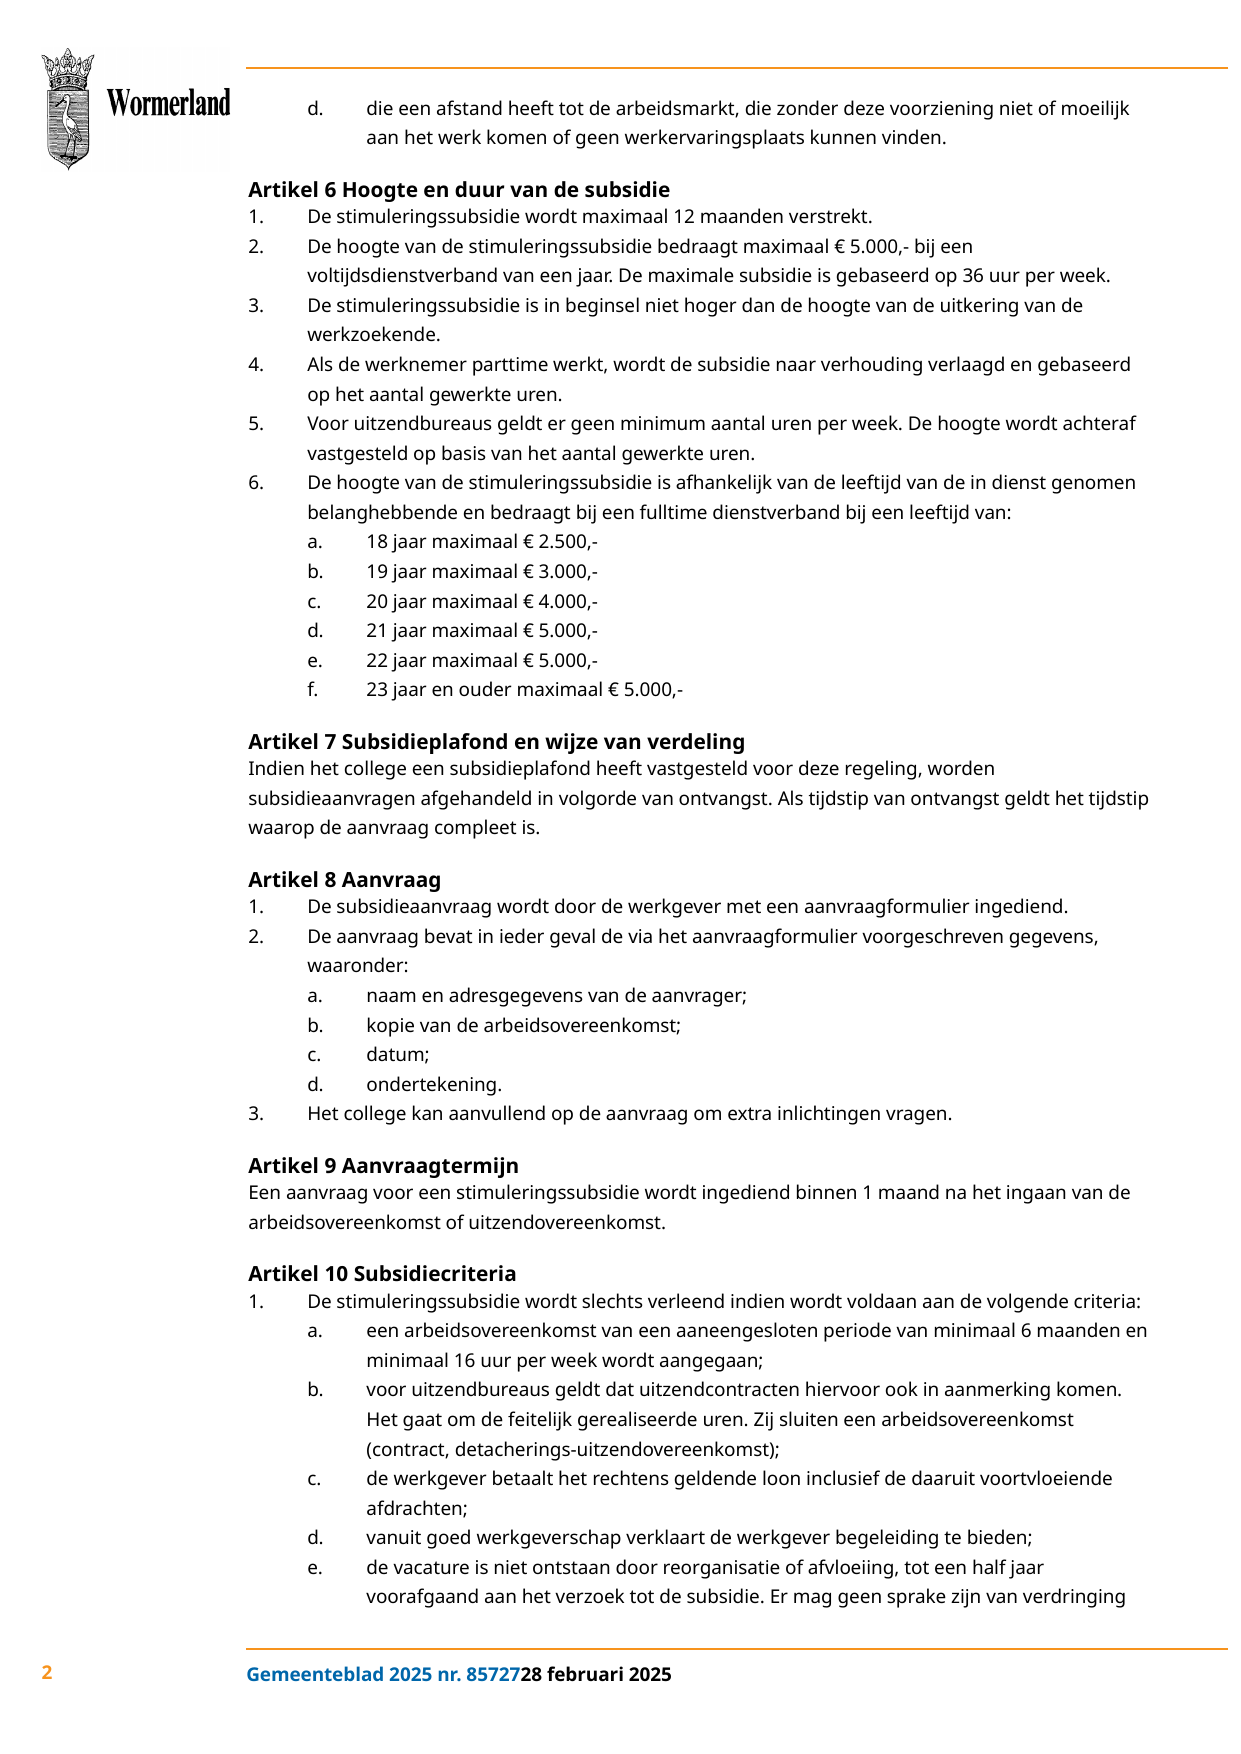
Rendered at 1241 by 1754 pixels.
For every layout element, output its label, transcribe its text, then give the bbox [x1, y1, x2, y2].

list een arbeidsovereenkomst van een aaneengesloten periode van minimaal 6 maanden en minimaal 16 uur per week wordt aangegaan; [307, 1317, 1152, 1373]
picture [41, 47, 231, 172]
list kopie van de arbeidsovereenkomst; [307, 1012, 1152, 1037]
text Artikel 10 Subsidiecriteria [248, 1259, 1152, 1288]
list 22 jaar maximaal € 5.000,- [307, 647, 1152, 673]
list De aanvraag bevat in ieder geval de via het aanvraagformulier voorgeschreven gegevens, waaronder: [248, 923, 1152, 978]
list die een afstand heeft tot de arbeidsmarkt, die zonder deze voorziening niet of moeilijk aan het werk komen of geen werkervaringsplaats kunnen vinden. [307, 95, 1152, 150]
list Als de werknemer parttime werkt, wordt de subsidie naar verhouding verlaagd en gebaseerd op het aantal gewerkte uren. [248, 351, 1152, 406]
list De hoogte van de stimuleringssubsidie is afhankelijk van de leeftijd van de in dienst genomen belanghebbende en bedraagt bij een fulltime dienstverband bij een leeftijd van: [248, 469, 1152, 525]
text Artikel 9 Aanvraagtermijn [248, 1151, 1152, 1179]
list Het college kan aanvullend op de aanvraag om extra inlichtingen vragen. [248, 1101, 1152, 1126]
list de vacature is niet ontstaan door reorganisatie of afvloeiing, tot een half jaar voorafgaand aan het verzoek tot de subsidie. Er mag geen sprake zijn van verdringing [307, 1554, 1152, 1609]
list 19 jaar maximaal € 3.000,- [307, 558, 1152, 584]
list De stimuleringssubsidie wordt slechts verleend indien wordt voldaan aan de volgende criteria: [248, 1288, 1152, 1313]
list 23 jaar en ouder maximaal € 5.000,- [307, 677, 1152, 702]
list vanuit goed werkgeverschap verklaart de werkgever begeleiding te bieden; [307, 1524, 1152, 1550]
list Voor uitzendbureaus geldt er geen minimum aantal uren per week. De hoogte wordt achteraf vastgesteld op basis van het aantal gewerkte uren. [248, 410, 1152, 466]
list de werkgever betaalt het rechtens geldende loon inclusief de daaruit voortvloeiende afdrachten; [307, 1465, 1152, 1521]
list De stimuleringssubsidie is in beginsel niet hoger dan de hoogte van de uitkering van de werkzoekende. [248, 292, 1152, 347]
list 20 jaar maximaal € 4.000,- [307, 588, 1152, 613]
list De subsidieaanvraag wordt door de werkgever met een aanvraagformulier ingediend. [248, 893, 1152, 919]
list naam en adresgegevens van de aanvrager; [307, 982, 1152, 1008]
text Artikel 8 Aanvraag [248, 865, 1152, 893]
list 21 jaar maximaal € 5.000,- [307, 617, 1152, 643]
list ondertekening. [307, 1071, 1152, 1097]
text Een aanvraag voor een stimuleringssubsidie wordt ingediend binnen 1 maand na het ingaan van de arbeidsovereenkomst of uitzendovereenkomst. [248, 1179, 1152, 1235]
text Indien het college een subsidieplafond heeft vastgesteld voor deze regeling, worden subsidieaanvragen afgehandeld in volgorde van ontvangst. Als tijdstip van ontvangst geldt het tijdstip waarop de aanvraag compleet is. [248, 755, 1152, 840]
text Artikel 6 Hoogte en duur van de subsidie [248, 175, 1152, 203]
list datum; [307, 1041, 1152, 1067]
list De stimuleringssubsidie wordt maximaal 12 maanden verstrekt. [248, 203, 1152, 229]
list De hoogte van de stimuleringssubsidie bedraagt maximaal € 5.000,- bij een voltijdsdienstverband van een jaar. De maximale subsidie is gebaseerd op 36 uur per week. [248, 233, 1152, 288]
text Artikel 7 Subsidieplafond en wijze van verdeling [248, 727, 1152, 755]
list voor uitzendbureaus geldt dat uitzendcontracten hiervoor ook in aanmerking komen. Het gaat om de feitelijk gerealiseerde uren. Zij sluiten een arbeidsovereenkomst (contract, detacherings-uitzendovereenkomst); [307, 1377, 1152, 1461]
list 18 jaar maximaal € 2.500,- [307, 529, 1152, 554]
